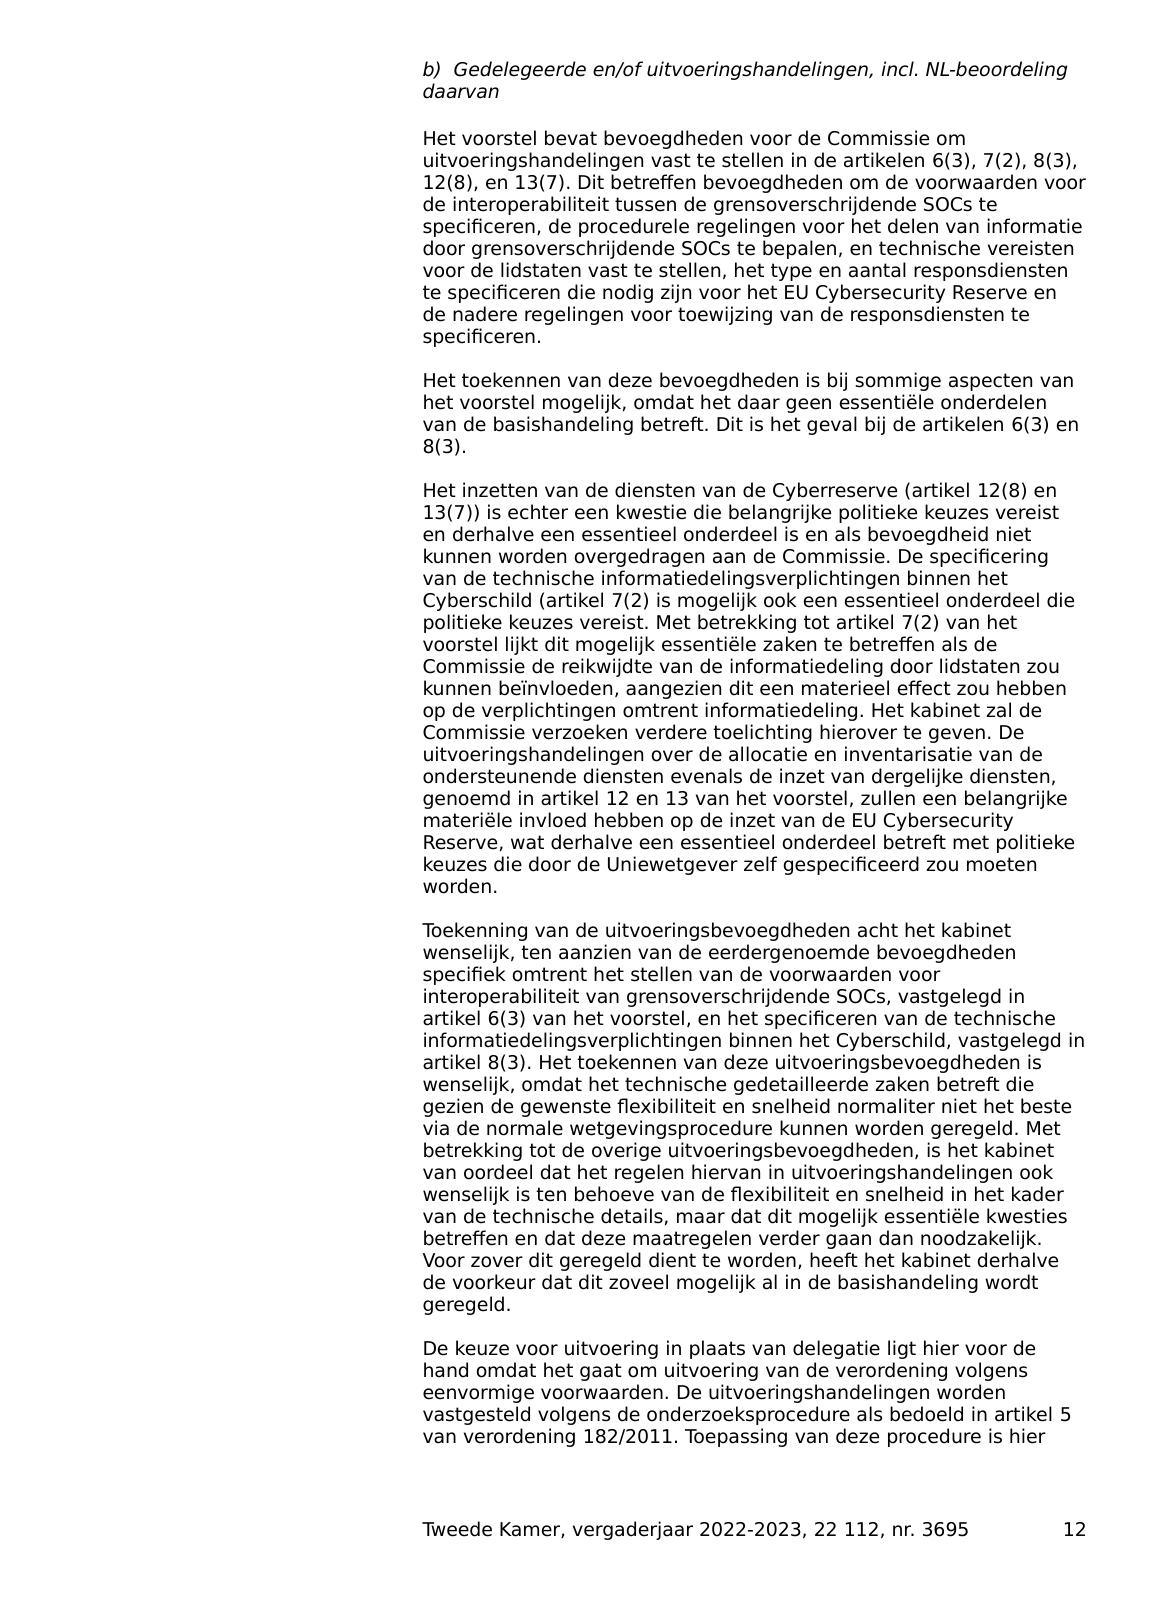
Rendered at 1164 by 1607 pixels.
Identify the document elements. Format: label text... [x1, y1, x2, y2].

text Het voorstel bevat bevoegdheden voor de Commissie om uitvoeringshandelingen vast te stellen in de artikelen 6(3), 7(2), 8(3), 12(8), en 13(7). Dit betreffen bevoegdheden om de voorwaarden voor de interoperabiliteit tussen de grensoverschrijdende SOCs te specificeren, de procedurele regelingen voor het delen van informatie door grensoverschrijdende SOCs te bepalen, en technische vereisten voor de lidstaten vast te stellen, het type en aantal responsdiensten te specificeren die nodig zijn voor het EU Cybersecurity Reserve en de nadere regelingen voor toewijzing van de responsdiensten te specificeren. [422, 128, 1087, 348]
text De keuze voor uitvoering in plaats van delegatie ligt hier voor de hand omdat het gaat om uitvoering van de verordening volgens eenvormige voorwaarden. De uitvoeringshandelingen worden vastgesteld volgens de onderzoeksprocedure als bedoeld in artikel 5 van verordening 182/2011. Toepassing van deze procedure is hier [422, 1338, 1087, 1448]
text Het inzetten van de diensten van de Cyberreserve (artikel 12(8) en 13(7)) is echter een kwestie die belangrijke politieke keuzes vereist en derhalve een essentieel onderdeel is en als bevoegdheid niet kunnen worden overgedragen aan de Commissie. De specificering van de technische informatiedelingsverplichtingen binnen het Cyberschild (artikel 7(2) is mogelijk ook een essentieel onderdeel die politieke keuzes vereist. Met betrekking tot artikel 7(2) van het voorstel lijkt dit mogelijk essentiële zaken te betreffen als de Commissie de reikwijdte van de informatiedeling door lidstaten zou kunnen beïnvloeden, aangezien dit een materieel effect zou hebben op de verplichtingen omtrent informatiedeling. Het kabinet zal de Commissie verzoeken verdere toelichting hierover te geven. De uitvoeringshandelingen over de allocatie en inventarisatie van de ondersteunende diensten evenals de inzet van dergelijke diensten, genoemd in artikel 12 en 13 van het voorstel, zullen een belangrijke materiële invloed hebben op de inzet van de EU Cybersecurity Reserve, wat derhalve een essentieel onderdeel betreft met politieke keuzes die door de Uniewetgever zelf gespecificeerd zou moeten worden. [422, 480, 1087, 898]
subtitle b) Gedelegeerde en/of uitvoeringshandelingen, incl. NL-beoordeling daarvan [422, 59, 1087, 103]
text Toekenning van de uitvoeringsbevoegdheden acht het kabinet wenselijk, ten aanzien van de eerdergenoemde bevoegdheden specifiek omtrent het stellen van de voorwaarden voor interoperabiliteit van grensoverschrijdende SOCs, vastgelegd in artikel 6(3) van het voorstel, en het specificeren van de technische informatiedelingsverplichtingen binnen het Cyberschild, vastgelegd in artikel 8(3). Het toekennen van deze uitvoeringsbevoegdheden is wenselijk, omdat het technische gedetailleerde zaken betreft die gezien de gewenste flexibiliteit en snelheid normaliter niet het beste via de normale wetgevingsprocedure kunnen worden geregeld. Met betrekking tot de overige uitvoeringsbevoegdheden, is het kabinet van oordeel dat het regelen hiervan in uitvoeringshandelingen ook wenselijk is ten behoeve van de flexibiliteit en snelheid in het kader van de technische details, maar dat dit mogelijk essentiële kwesties betreffen en dat deze maatregelen verder gaan dan noodzakelijk. Voor zover dit geregeld dient te worden, heeft het kabinet derhalve de voorkeur dat dit zoveel mogelijk al in de basishandeling wordt geregeld. [422, 920, 1087, 1316]
text Het toekennen van deze bevoegdheden is bij sommige aspecten van het voorstel mogelijk, omdat het daar geen essentiële onderdelen van de basishandeling betreft. Dit is het geval bij de artikelen 6(3) en 8(3). [422, 370, 1087, 458]
